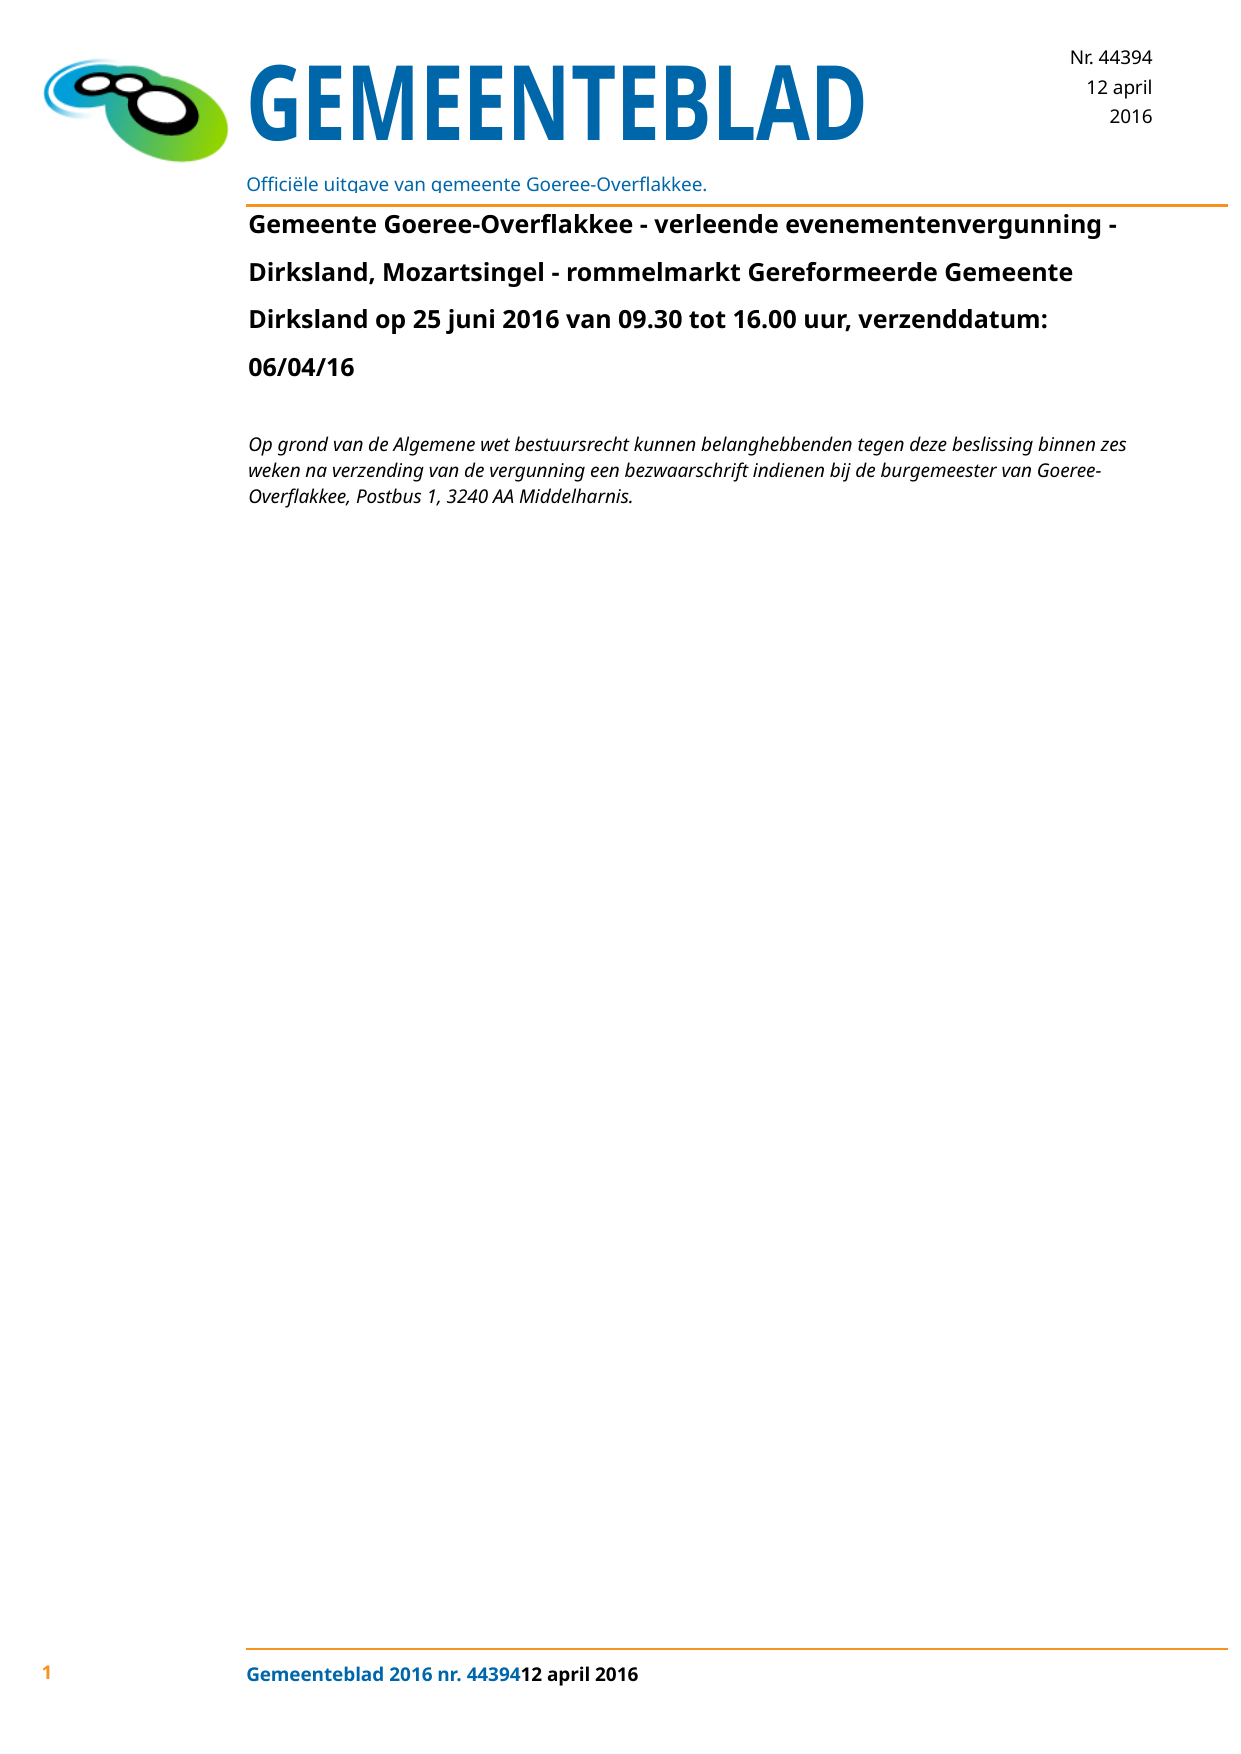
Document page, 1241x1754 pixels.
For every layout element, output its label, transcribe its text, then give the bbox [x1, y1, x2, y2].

text Op grond van de Algemene wet bestuursrecht kunnen belanghebbenden tegen deze beslissing binnen zes weken na verzending van de vergunning een bezwaarschrift indienen bij de burgemeester van Goeree-Overflakkee, Postbus 1, 3240 AA Middelharnis. [248, 431, 1152, 508]
picture [41, 47, 231, 172]
text Gemeente Goeree-Overflakkee - verleende evenementenvergunning - Dirksland, Mozartsingel - rommelmarkt Gereformeerde Gemeente Dirksland op 25 juni 2016 van 09.30 tot 16.00 uur, verzenddatum: 06/04/16 [248, 207, 1152, 384]
